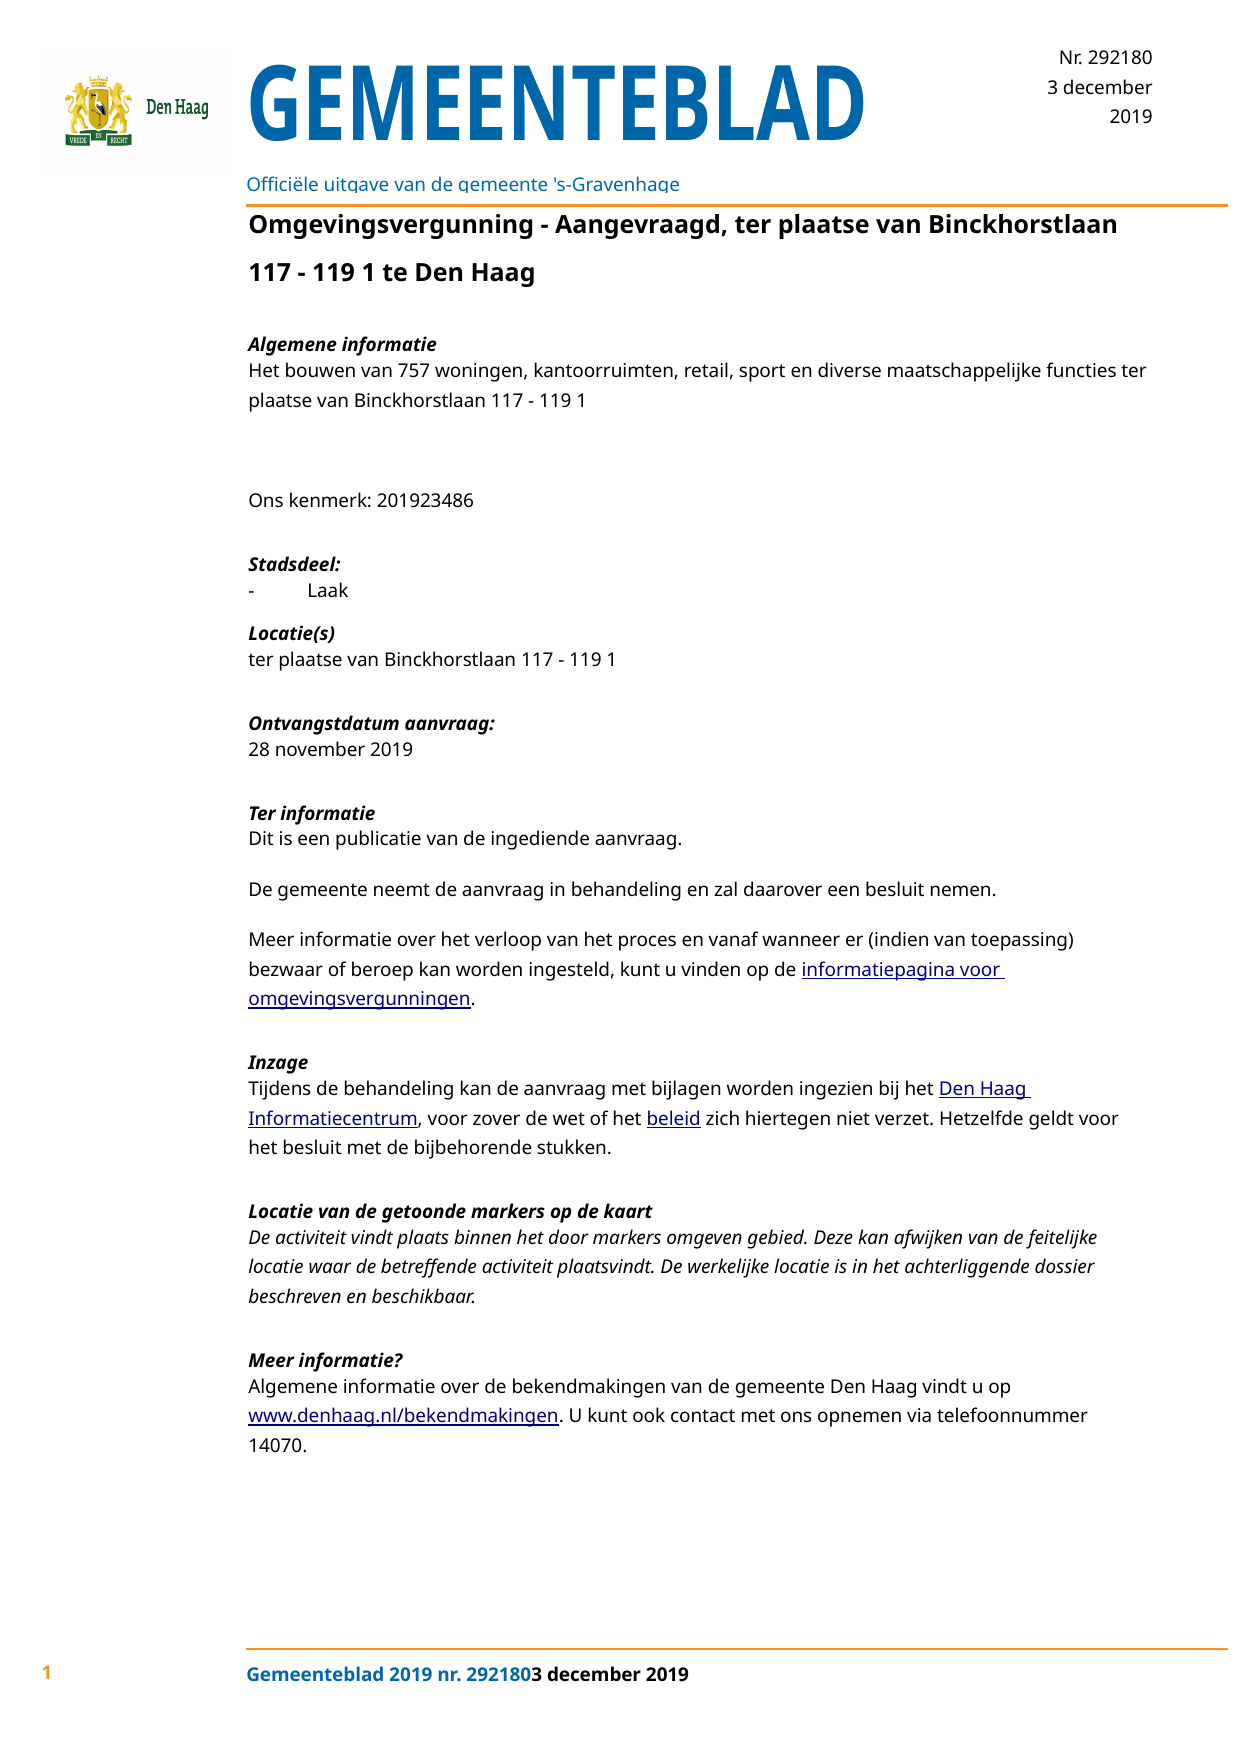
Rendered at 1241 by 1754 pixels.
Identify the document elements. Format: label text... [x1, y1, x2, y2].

text De activiteit vindt plaats binnen het door markers omgeven gebied. Deze kan afwijken van de feitelijke locatie waar de betreffende activiteit plaatsvindt. De werkelijke locatie is in het achterliggende dossier beschreven en beschikbaar. [248, 1224, 1152, 1309]
text Omgevingsvergunning - Aangevraagd, ter plaatse van Binckhorstlaan 117 - 119 1 te Den Haag [248, 207, 1152, 288]
text 28 november 2019 [248, 736, 1152, 762]
list Laak [248, 577, 1152, 603]
text Meer informatie over het verloop van het proces en vanaf wanneer er (indien van toepassing) bezwaar of beroep kan worden ingesteld, kunt u vinden op de informatiepagina voor omgevingsvergunningen. [248, 926, 1152, 1011]
text Ontvangstdatum aanvraag: [248, 710, 1152, 736]
text Meer informatie? [248, 1347, 1152, 1373]
text Algemene informatie [248, 331, 1152, 357]
text Locatie(s) [248, 620, 1152, 646]
text Ons kenmerk: 201923486 [248, 488, 1152, 513]
text ter plaatse van Binckhorstlaan 117 - 119 1 [248, 646, 1152, 672]
text Stadsdeel: [248, 552, 1152, 577]
text Inzage [248, 1049, 1152, 1075]
text Het bouwen van 757 woningen, kantoorruimten, retail, sport en diverse maatschappelijke functies ter plaatse van Binckhorstlaan 117 - 119 1 [248, 357, 1152, 412]
text Tijdens de behandeling kan de aanvraag met bijlagen worden ingezien bij het Den Haag Informatiecentrum, voor zover de wet of het beleid zich hiertegen niet verzet. Hetzelfde geldt voor het besluit met de bijbehorende stukken. [248, 1075, 1152, 1160]
text Algemene informatie over de bekendmakingen van de gemeente Den Haag vindt u op www.denhaag.nl/bekendmakingen. U kunt ook contact met ons opnemen via telefoonnummer 14070. [248, 1373, 1152, 1458]
text Dit is een publicatie van de ingediende aanvraag. [248, 826, 1152, 851]
text Ter informatie [248, 800, 1152, 826]
text Locatie van de getoonde markers op de kaart [248, 1198, 1152, 1224]
picture [41, 47, 231, 172]
text De gemeente neemt de aanvraag in behandeling en zal daarover een besluit nemen. [248, 876, 1152, 902]
